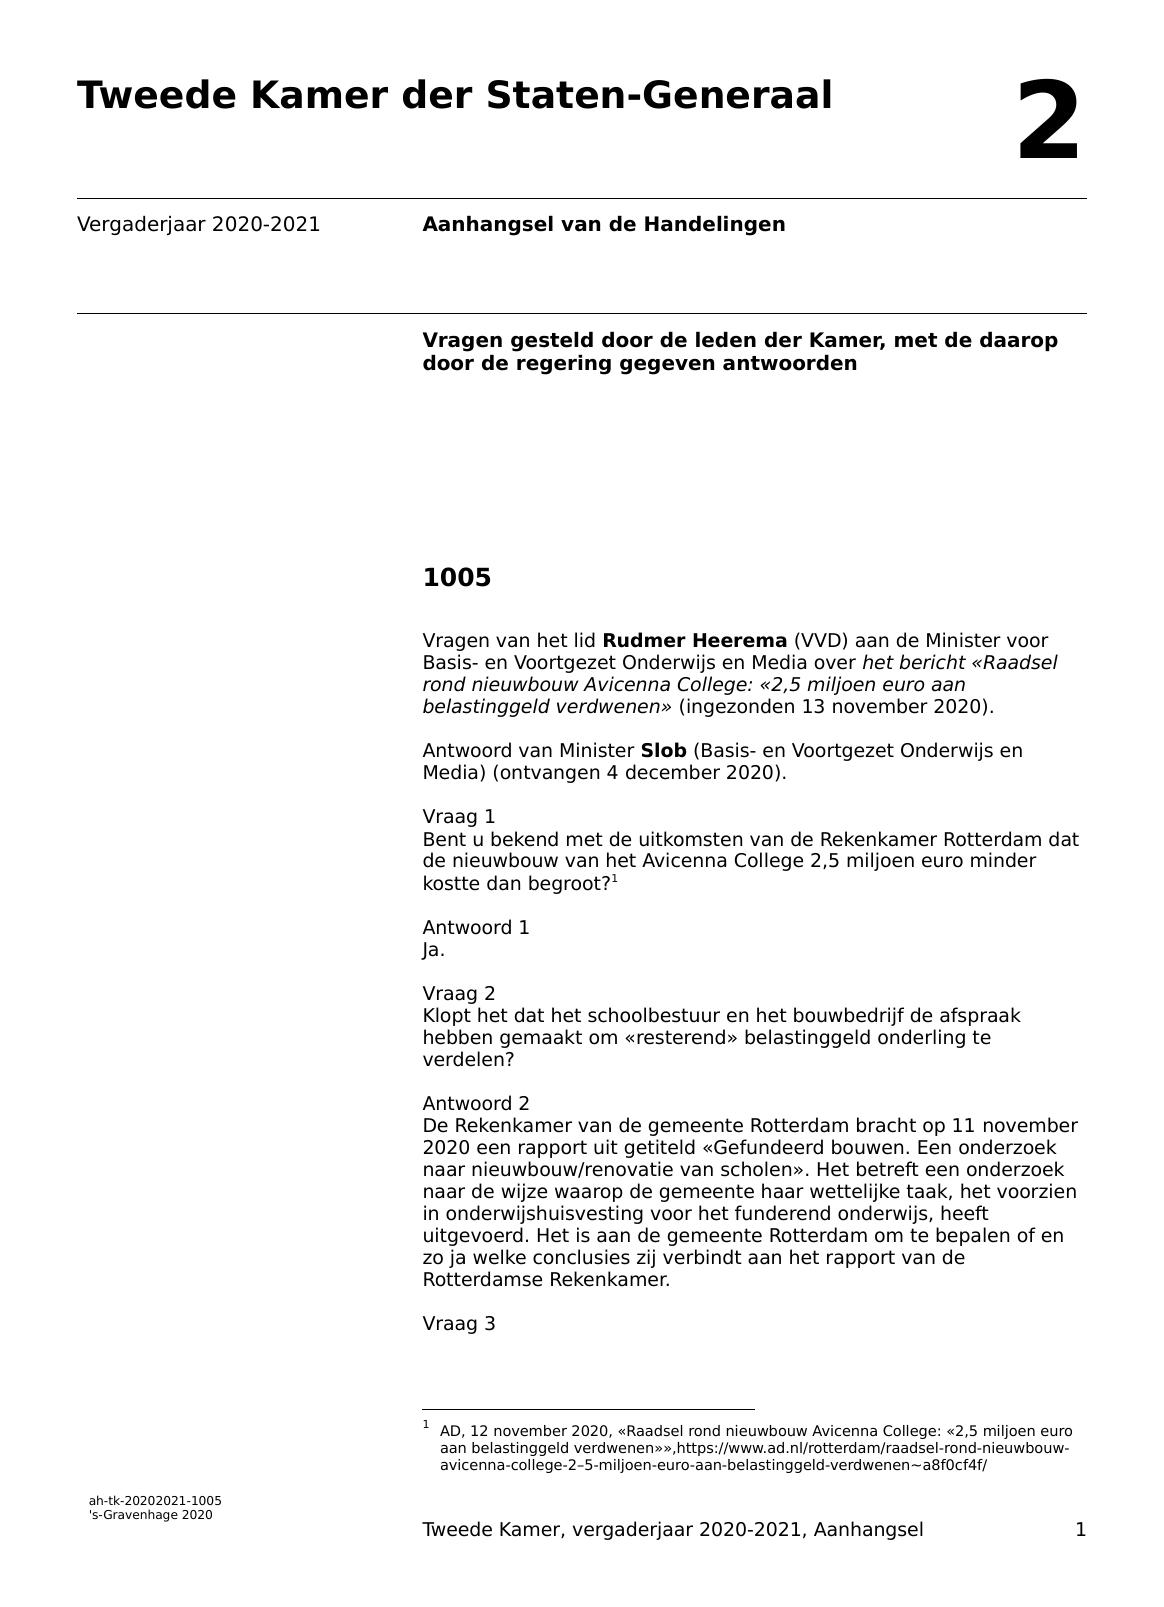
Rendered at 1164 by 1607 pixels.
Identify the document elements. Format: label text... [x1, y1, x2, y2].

text Antwoord 2 [422, 1093, 1087, 1115]
table_cell Vragen gesteld door de leden der Kamer, met de daarop door de regering gegeven antwoorden [422, 314, 1087, 375]
text 's-Gravenhage 2020 [88, 1508, 323, 1522]
text Antwoord 1 [422, 917, 1087, 938]
text Bent u bekend met de uitkomsten van de Rekenkamer Rotterdam dat de nieuwbouw van het Avicenna College 2,5 miljoen euro minder kostte dan begroot? [422, 828, 1087, 894]
text AD, 12 november 2020, «Raadsel rond nieuwbouw Avicenna College: «2,5 miljoen euro aan belastinggeld verdwenen»»,https://www.ad.nl/rotterdam/raadsel-rond-nieuwbouw-avicenna-college-2–5-miljoen-euro-aan-belastinggeld-verdwenen~a8f0cf4f/ [422, 1418, 1087, 1474]
table_cell Vergaderjaar 2020-2021 [77, 199, 422, 313]
text Vraag 2 [422, 983, 1087, 1005]
table_header 2 [886, 59, 1087, 198]
table_header Tweede Kamer der Staten-Generaal [77, 59, 886, 198]
table_cell [77, 314, 422, 375]
text Antwoord van Minister Slob (Basis- en Voortgezet Onderwijs en Media) (ontvangen 4 december 2020). [422, 740, 1087, 784]
text 1005 [422, 563, 1087, 592]
text Ja. [422, 938, 1087, 961]
table_cell Aanhangsel van de Handelingen [422, 199, 1087, 313]
text Vraag 3 [422, 1313, 1087, 1335]
text Klopt het dat het schoolbestuur en het bouwbedrijf de afspraak hebben gemaakt om «resterend» belastinggeld onderling te verdelen? [422, 1005, 1087, 1071]
text Vragen van het lid Rudmer Heerema (VVD) aan de Minister voor Basis- en Voortgezet Onderwijs en Media over het bericht «Raadsel rond nieuwbouw Avicenna College: «2,5 miljoen euro aan belastinggeld verdwenen» (ingezonden 13 november 2020). [422, 630, 1087, 718]
text ah-tk-20202021-1005 [88, 1494, 323, 1508]
text Vraag 1 [422, 806, 1087, 828]
text De Rekenkamer van de gemeente Rotterdam bracht op 11 november 2020 een rapport uit getiteld «Gefundeerd bouwen. Een onderzoek naar nieuwbouw/renovatie van scholen». Het betreft een onderzoek naar de wijze waarop de gemeente haar wettelijke taak, het voorzien in onderwijshuisvesting voor het funderend onderwijs, heeft uitgevoerd. Het is aan de gemeente Rotterdam om te bepalen of en zo ja welke conclusies zij verbindt aan het rapport van de Rotterdamse Rekenkamer. [422, 1115, 1087, 1291]
